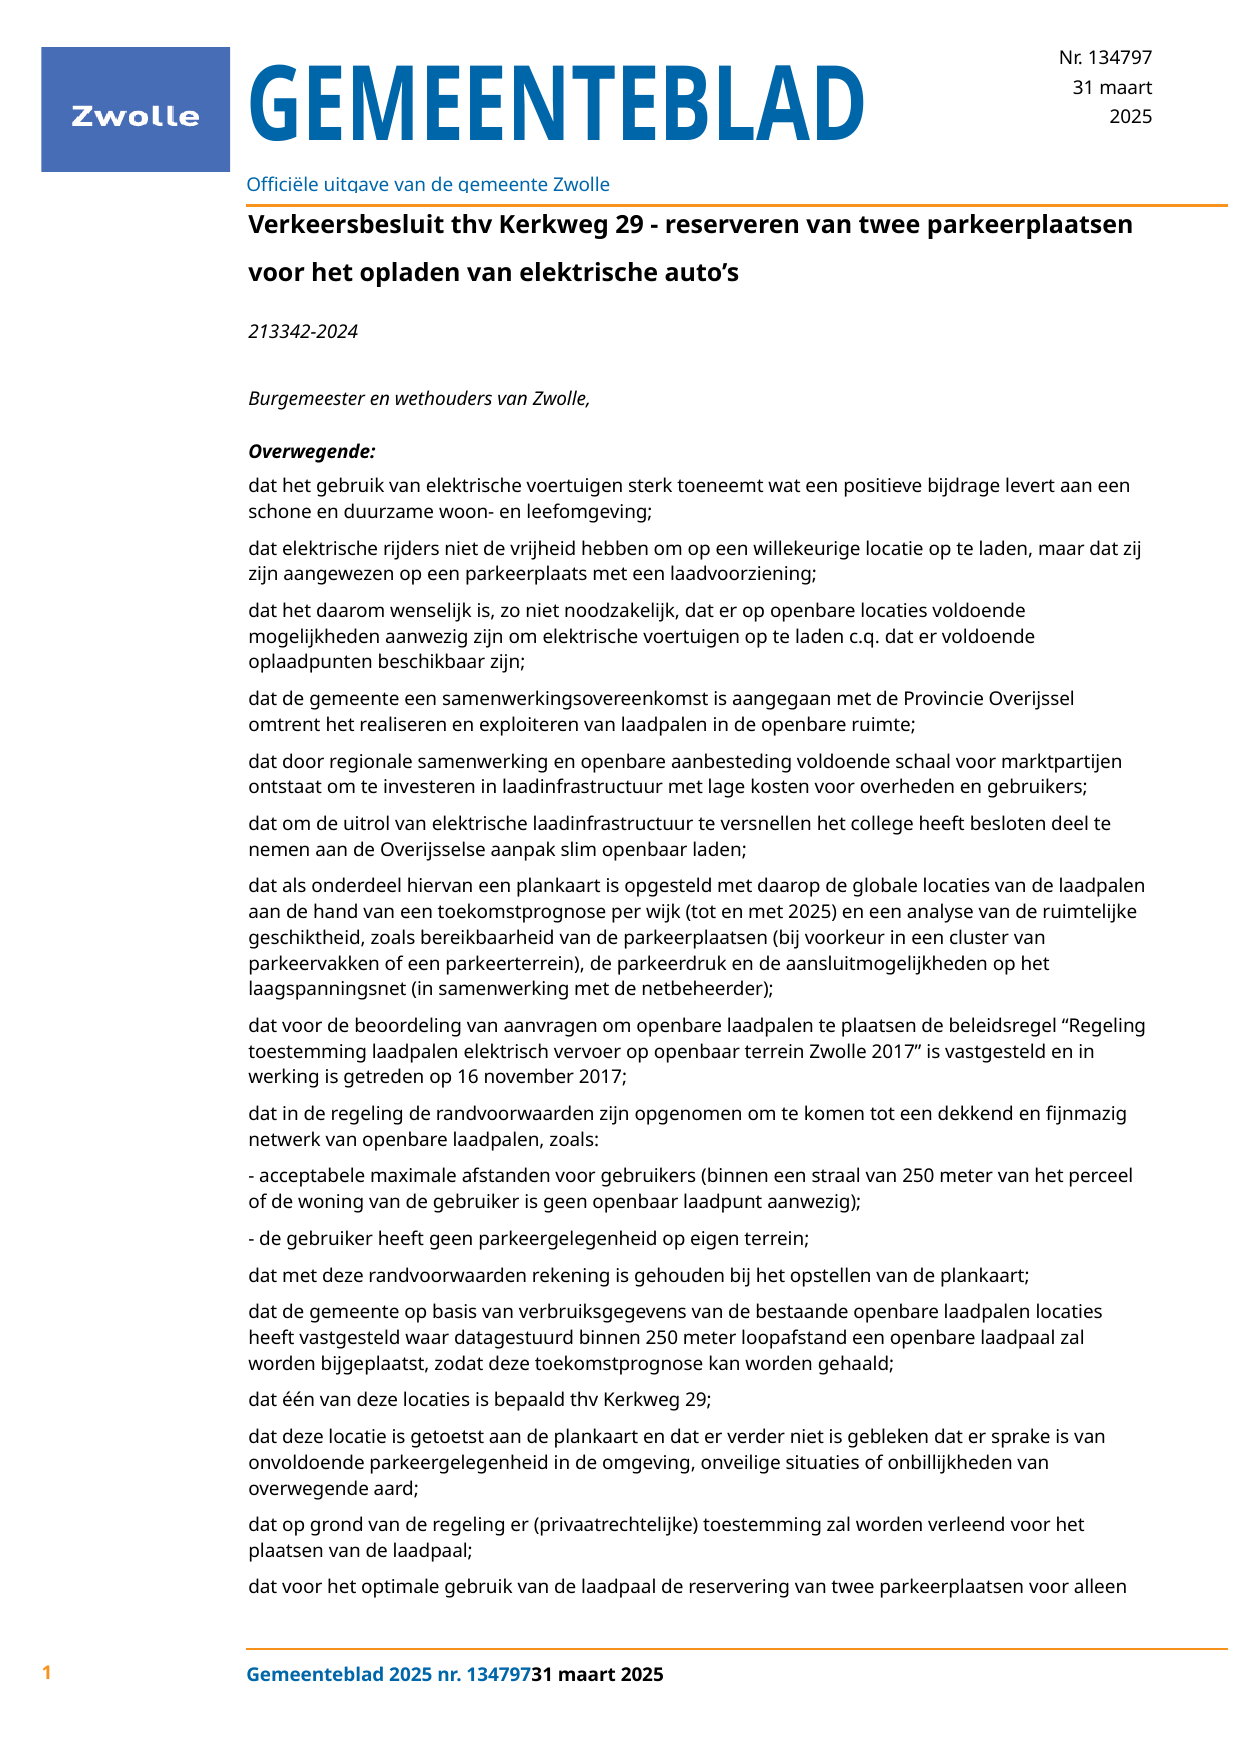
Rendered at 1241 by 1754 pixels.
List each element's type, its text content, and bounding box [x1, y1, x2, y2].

text dat het daarom wenselijk is, zo niet noodzakelijk, dat er op openbare locaties voldoende mogelijkheden aanwezig zijn om elektrische voertuigen op te laden c.q. dat er voldoende oplaadpunten beschikbaar zijn; [248, 597, 1152, 674]
text 213342-2024 [248, 318, 1152, 344]
text - de gebruiker heeft geen parkeergelegenheid op eigen terrein; [248, 1225, 1152, 1251]
picture [41, 47, 231, 172]
text dat de gemeente op basis van verbruiksgegevens van de bestaande openbare laadpalen locaties heeft vastgesteld waar datagestuurd binnen 250 meter loopafstand een openbare laadpaal zal worden bijgeplaatst, zodat deze toekomstprognose kan worden gehaald; [248, 1298, 1152, 1376]
text dat in de regeling de randvoorwaarden zijn opgenomen om te komen tot een dekkend en fijnmazig netwerk van openbare laadpalen, zoals: [248, 1100, 1152, 1152]
text dat om de uitrol van elektrische laadinfrastructuur te versnellen het college heeft besloten deel te nemen aan de Overijsselse aanpak slim openbaar laden; [248, 810, 1152, 862]
text Verkeersbesluit thv Kerkweg 29 - reserveren van twee parkeerplaatsen voor het opladen van elektrische auto’s [248, 207, 1152, 288]
text - acceptabele maximale afstanden voor gebruikers (binnen een straal van 250 meter van het perceel of de woning van de gebruiker is geen openbaar laadpunt aanwezig); [248, 1163, 1152, 1214]
text dat voor de beoordeling van aanvragen om openbare laadpalen te plaatsen de beleidsregel “Regeling toestemming laadpalen elektrisch vervoer op openbaar terrein Zwolle 2017” is vastgesteld en in werking is getreden op 16 november 2017; [248, 1012, 1152, 1089]
text dat deze locatie is getoetst aan de plankaart en dat er verder niet is gebleken dat er sprake is van onvoldoende parkeergelegenheid in de omgeving, onveilige situaties of onbillijkheden van overwegende aard; [248, 1423, 1152, 1500]
text dat met deze randvoorwaarden rekening is gehouden bij het opstellen van de plankaart; [248, 1262, 1152, 1287]
text Burgemeester en wethouders van Zwolle, [248, 386, 1152, 411]
text dat het gebruik van elektrische voertuigen sterk toeneemt wat een positieve bijdrage levert aan een schone en duurzame woon- en leefomgeving; [248, 472, 1152, 524]
text dat voor het optimale gebruik van de laadpaal de reservering van twee parkeerplaatsen voor alleen [248, 1574, 1152, 1599]
text dat als onderdeel hiervan een plankaart is opgesteld met daarop de globale locaties van de laadpalen aan de hand van een toekomstprognose per wijk (tot en met 2025) en een analyse van de ruimtelijke geschiktheid, zoals bereikbaarheid van de parkeerplaatsen (bij voorkeur in een cluster van parkeervakken of een parkeerterrein), de parkeerdruk en de aansluitmogelijkheden op het laagspanningsnet (in samenwerking met de netbeheerder); [248, 873, 1152, 1001]
text dat één van deze locaties is bepaald thv Kerkweg 29; [248, 1387, 1152, 1412]
text dat elektrische rijders niet de vrijheid hebben om op een willekeurige locatie op te laden, maar dat zij zijn aangewezen op een parkeerplaats met een laadvoorziening; [248, 535, 1152, 586]
text dat door regionale samenwerking en openbare aanbesteding voldoende schaal voor marktpartijen ontstaat om te investeren in laadinfrastructuur met lage kosten voor overheden en gebruikers; [248, 748, 1152, 799]
text Overwegende: [248, 438, 1152, 464]
text dat de gemeente een samenwerkingsovereenkomst is aangegaan met de Provincie Overijssel omtrent het realiseren en exploiteren van laadpalen in de openbare ruimte; [248, 685, 1152, 737]
text dat op grond van de regeling er (privaatrechtelijke) toestemming zal worden verleend voor het plaatsen van de laadpaal; [248, 1511, 1152, 1563]
